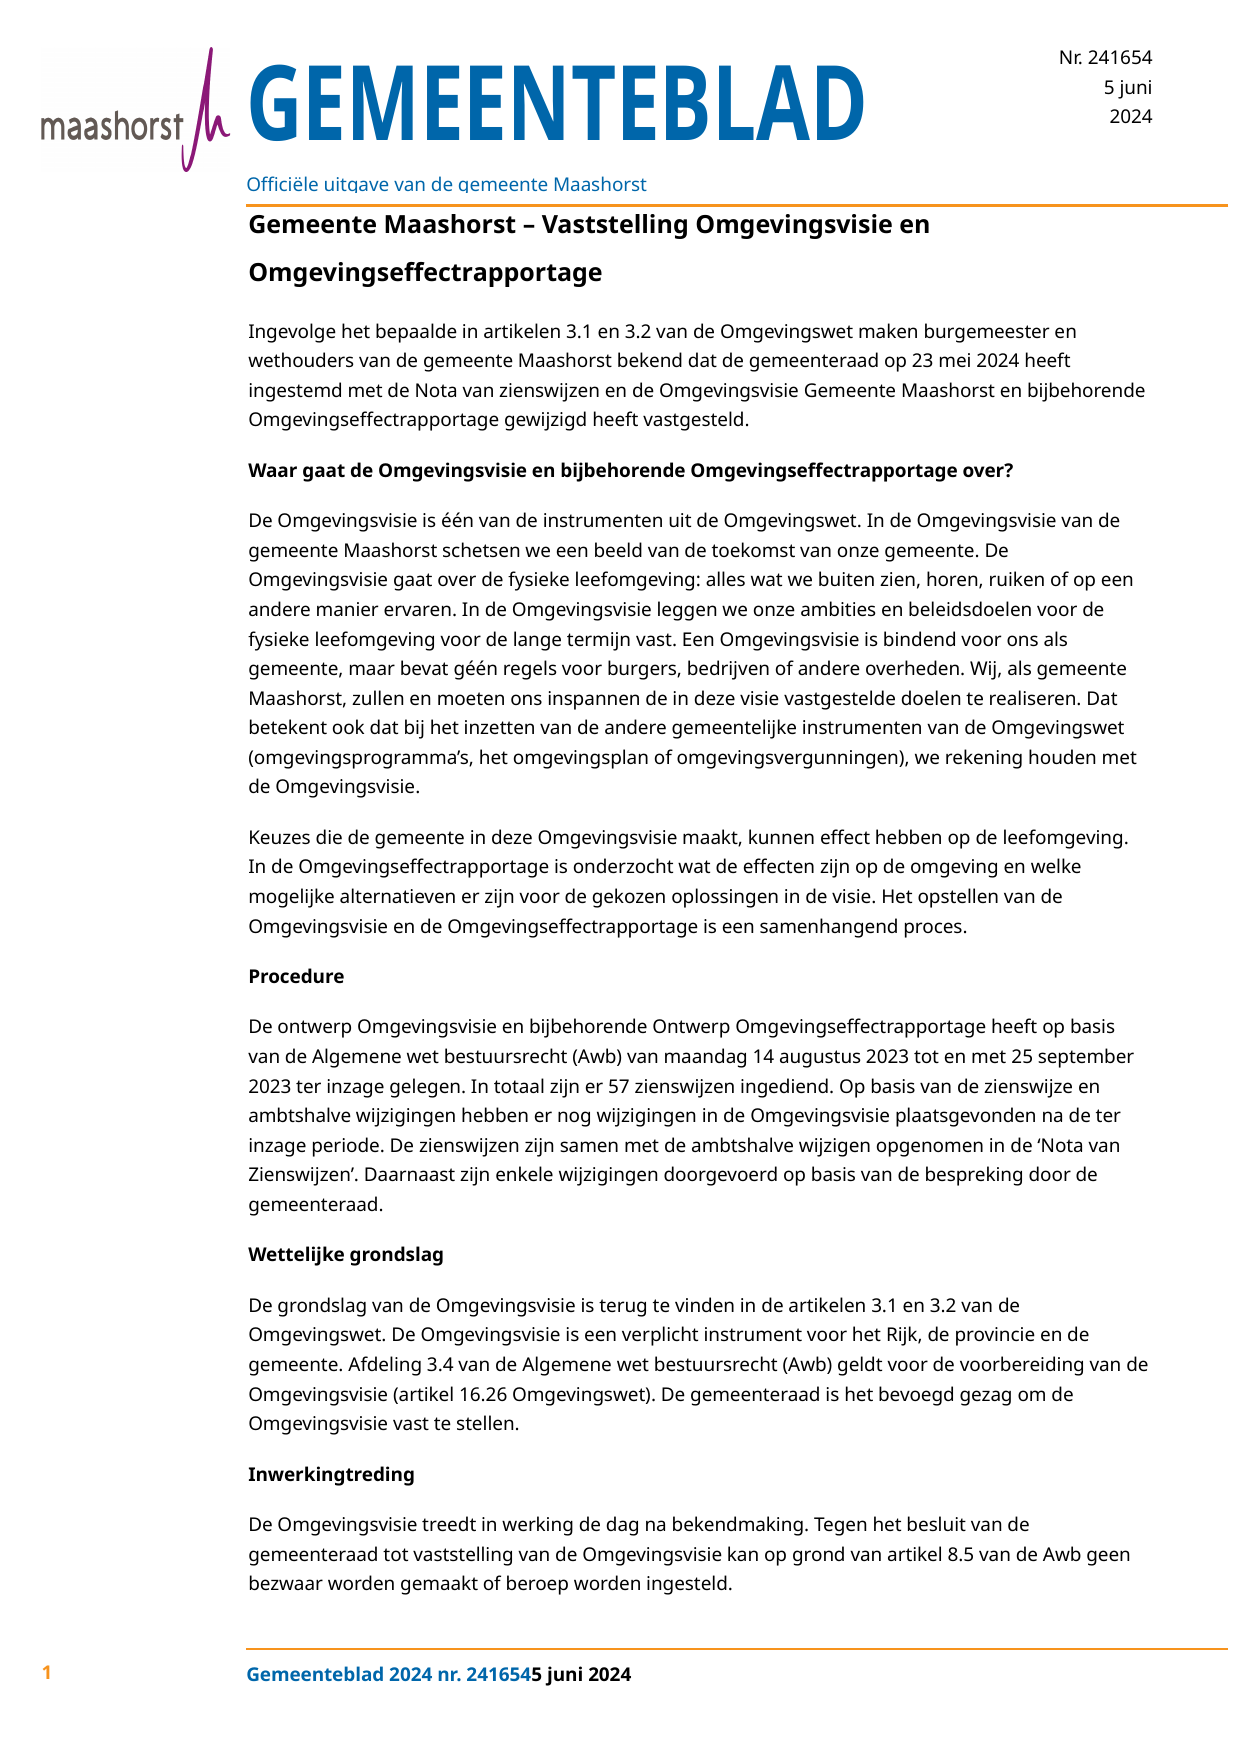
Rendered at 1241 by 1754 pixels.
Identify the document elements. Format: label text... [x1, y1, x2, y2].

text Waar gaat de Omgevingsvisie en bijbehorende Omgevingseffectrapportage over? [248, 457, 1152, 483]
text Gemeente Maashorst – Vaststelling Omgevingsvisie en Omgevingseffectrapportage [248, 207, 1152, 288]
text Ingevolge het bepaalde in artikelen 3.1 en 3.2 van de Omgevingswet maken burgemeester en wethouders van de gemeente Maashorst bekend dat de gemeenteraad op 23 mei 2024 heeft ingestemd met de Nota van zienswijzen en de Omgevingsvisie Gemeente Maashorst en bijbehorende Omgevingseffectrapportage gewijzigd heeft vastgesteld. [248, 318, 1152, 432]
text Keuzes die de gemeente in deze Omgevingsvisie maakt, kunnen effect hebben op de leefomgeving. In de Omgevingseffectrapportage is onderzocht wat de effecten zijn op de omgeving en welke mogelijke alternatieven er zijn voor de gekozen oplossingen in de visie. Het opstellen van de Omgevingsvisie en de Omgevingseffectrapportage is een samenhangend proces. [248, 824, 1152, 939]
text De Omgevingsvisie treedt in werking de dag na bekendmaking. Tegen het besluit van de gemeenteraad tot vaststelling van de Omgevingsvisie kan op grond van artikel 8.5 van de Awb geen bezwaar worden gemaakt of beroep worden ingesteld. [248, 1511, 1152, 1596]
text Wettelijke grondslag [248, 1242, 1152, 1267]
text Inwerkingtreding [248, 1461, 1152, 1487]
text De grondslag van de Omgevingsvisie is terug te vinden in de artikelen 3.1 en 3.2 van de Omgevingswet. De Omgevingsvisie is een verplicht instrument voor het Rijk, de provincie en de gemeente. Afdeling 3.4 van de Algemene wet bestuursrecht (Awb) geldt voor de voorbereiding van de Omgevingsvisie (artikel 16.26 Omgevingswet). De gemeenteraad is het bevoegd gezag om de Omgevingsvisie vast te stellen. [248, 1292, 1152, 1436]
picture [41, 47, 231, 172]
text Procedure [248, 963, 1152, 989]
text De ontwerp Omgevingsvisie en bijbehorende Ontwerp Omgevingseffectrapportage heeft op basis van de Algemene wet bestuursrecht (Awb) van maandag 14 augustus 2023 tot en met 25 september 2023 ter inzage gelegen. In totaal zijn er 57 zienswijzen ingediend. Op basis van de zienswijze en ambtshalve wijzigingen hebben er nog wijzigingen in de Omgevingsvisie plaatsgevonden na de ter inzage periode. De zienswijzen zijn samen met de ambtshalve wijzigen opgenomen in de ‘Nota van Zienswijzen’. Daarnaast zijn enkele wijzigingen doorgevoerd op basis van de bespreking door de gemeenteraad. [248, 1014, 1152, 1217]
text De Omgevingsvisie is één van de instrumenten uit de Omgevingswet. In de Omgevingsvisie van de gemeente Maashorst schetsen we een beeld van de toekomst van onze gemeente. De Omgevingsvisie gaat over de fysieke leefomgeving: alles wat we buiten zien, horen, ruiken of op een andere manier ervaren. In de Omgevingsvisie leggen we onze ambities en beleidsdoelen voor de fysieke leefomgeving voor de lange termijn vast. Een Omgevingsvisie is bindend voor ons als gemeente, maar bevat géén regels voor burgers, bedrijven of andere overheden. Wij, als gemeente Maashorst, zullen en moeten ons inspannen de in deze visie vastgestelde doelen te realiseren. Dat betekent ook dat bij het inzetten van de andere gemeentelijke instrumenten van de Omgevingswet (omgevingsprogramma’s, het omgevingsplan of omgevingsvergunningen), we rekening houden met de Omgevingsvisie. [248, 507, 1152, 799]
